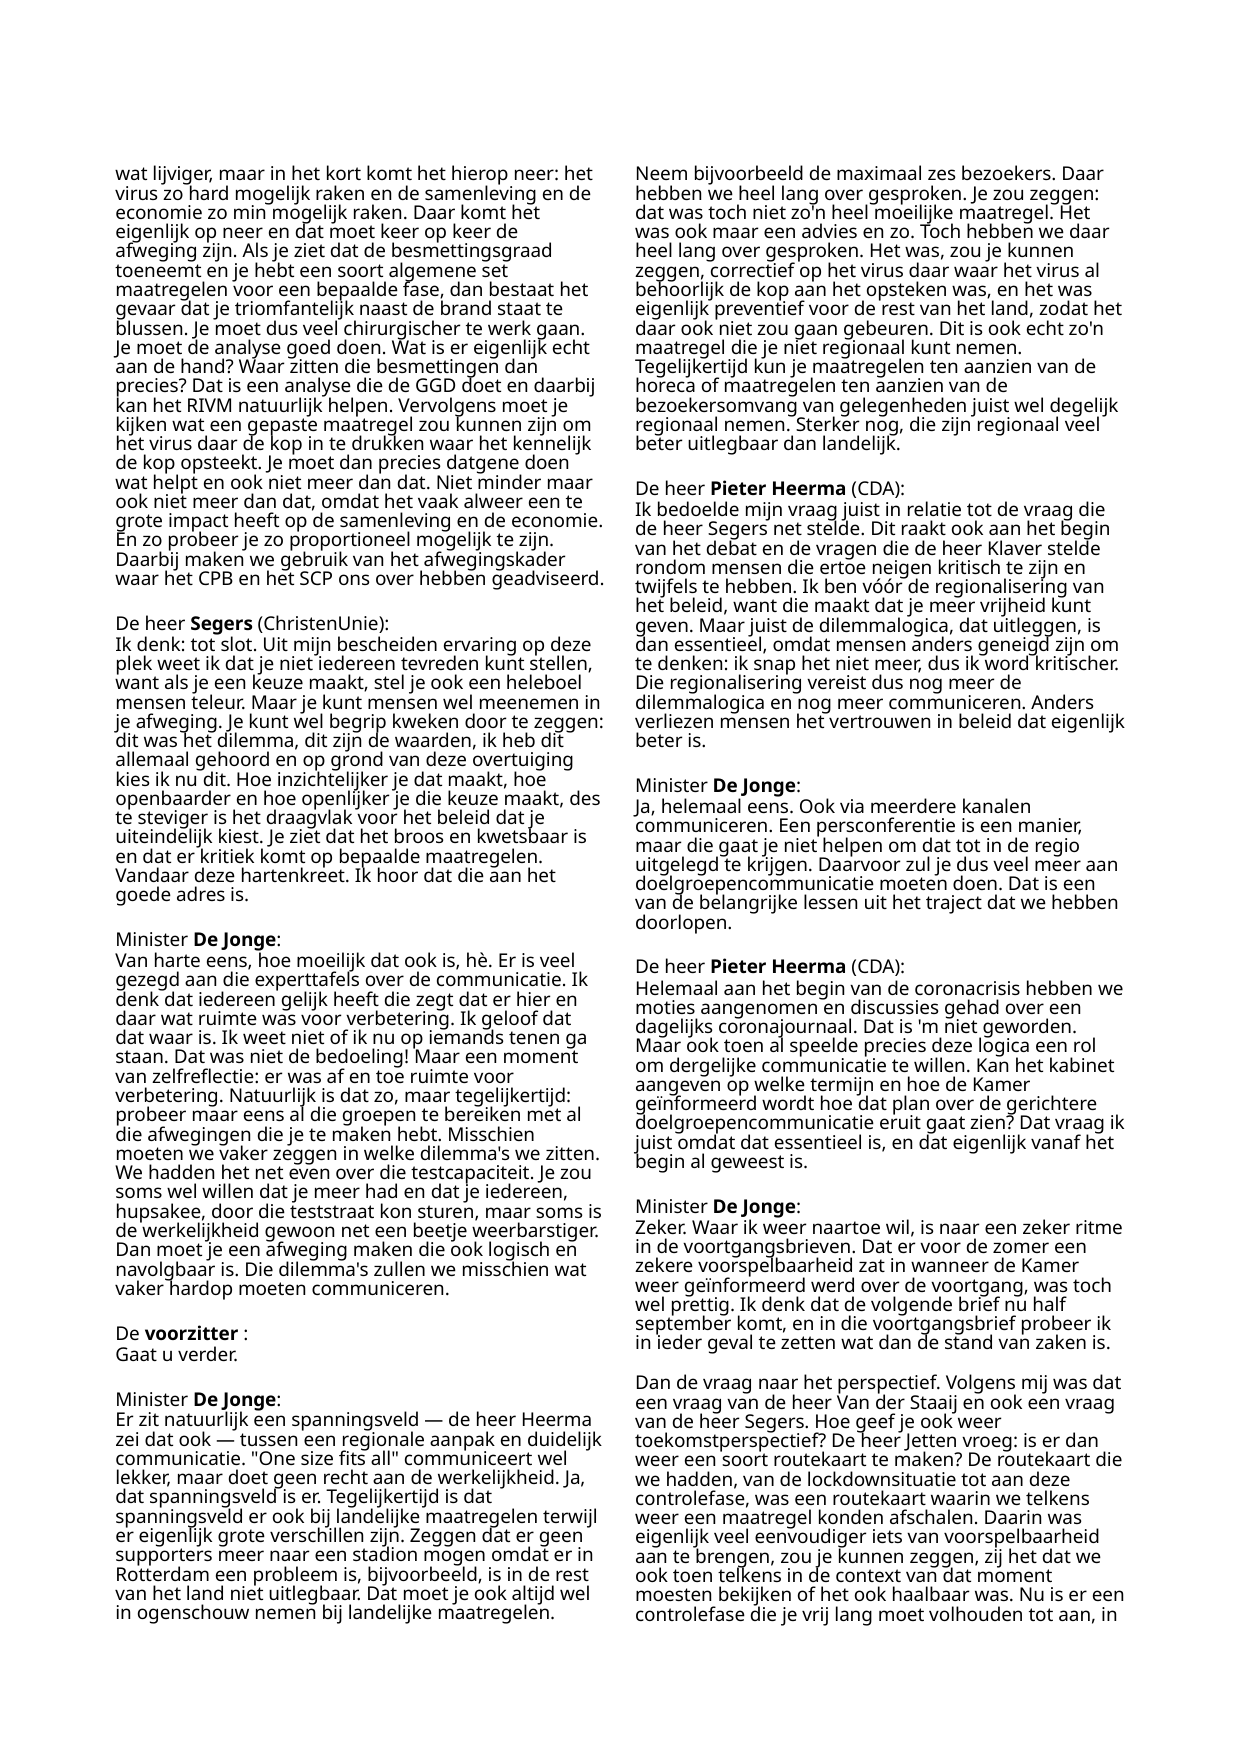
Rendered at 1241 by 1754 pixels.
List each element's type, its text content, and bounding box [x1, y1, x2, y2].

text Minister De Jonge: [635, 1193, 1125, 1219]
text De heer Segers (ChristenUnie): [115, 610, 605, 636]
text Helemaal aan het begin van de coronacrisis hebben we moties aangenomen en discussies gehad over een dagelijks coronajournaal. Dat is 'm niet geworden. Maar ook toen al speelde precies deze logica een rol om dergelijke communicatie te willen. Kan het kabinet aangeven op welke termijn en hoe de Kamer geïnformeerd wordt hoe dat plan over de gerichtere doelgroepencommunicatie eruit gaat zien? Dat vraag ik juist omdat dat essentieel is, en dat eigenlijk vanaf het begin al geweest is. [635, 979, 1125, 1172]
text Dan de vraag naar het perspectief. Volgens mij was dat een vraag van de heer Van der Staaij en ook een vraag van de heer Segers. Hoe geef je ook weer toekomstperspectief? De heer Jetten vroeg: is er dan weer een soort routekaart te maken? De routekaart die we hadden, van de lockdownsituatie tot aan deze controlefase, was een routekaart waarin we telkens weer een maatregel konden afschalen. Daarin was eigenlijk veel eenvoudiger iets van voorspelbaarheid aan te brengen, zou je kunnen zeggen, zij het dat we ook toen telkens in de context van dat moment moesten bekijken of het ook haalbaar was. Nu is er een controlefase die je vrij lang moet volhouden tot aan, in [635, 1374, 1125, 1625]
text De heer Pieter Heerma (CDA): [635, 954, 1125, 979]
text De heer Pieter Heerma (CDA): [635, 475, 1125, 501]
text Ja, helemaal eens. Ook via meerdere kanalen communiceren. Een persconferentie is een manier, maar die gaat je niet helpen om dat tot in de regio uitgelegd te krijgen. Daarvoor zul je dus veel meer aan doelgroepencommunicatie moeten doen. Dat is een van de belangrijke lessen uit het traject dat we hebben doorlopen. [635, 798, 1125, 933]
text Er zit natuurlijk een spanningsveld — de heer Heerma zei dat ook — tussen een regionale aanpak en duidelijk communicatie. "One size fits all" communiceert wel lekker, maar doet geen recht aan de werkelijkheid. Ja, dat spanningsveld is er. Tegelijkertijd is dat spanningsveld er ook bij landelijke maatregelen terwijl er eigenlijk grote verschillen zijn. Zeggen dat er geen supporters meer naar een stadion mogen omdat er in Rotterdam een probleem is, bijvoorbeeld, is in de rest van het land niet uitlegbaar. Dat moet je ook altijd wel in ogenschouw nemen bij landelijke maatregelen. [115, 1411, 605, 1623]
text Minister De Jonge: [115, 1386, 605, 1411]
text Minister De Jonge: [115, 926, 605, 952]
text wat lijviger, maar in het kort komt het hierop neer: het virus zo hard mogelijk raken en de samenleving en de economie zo min mogelijk raken. Daar komt het eigenlijk op neer en dat moet keer op keer de afweging zijn. Als je ziet dat de besmettingsgraad toeneemt en je hebt een soort algemene set maatregelen voor een bepaalde fase, dan bestaat het gevaar dat je triomfantelijk naast de brand staat te blussen. Je moet dus veel chirurgischer te werk gaan. Je moet de analyse goed doen. Wat is er eigenlijk echt aan de hand? Waar zitten die besmettingen dan precies? Dat is een analyse die de GGD doet en daarbij kan het RIVM natuurlijk helpen. Vervolgens moet je kijken wat een gepaste maatregel zou kunnen zijn om het virus daar de kop in te drukken waar het kennelijk de kop opsteekt. Je moet dan precies datgene doen wat helpt en ook niet meer dan dat. Niet minder maar ook niet meer dan dat, omdat het vaak alweer een te grote impact heeft op de samenleving en de economie. En zo probeer je zo proportioneel mogelijk te zijn. Daarbij maken we gebruik van het afwegingskader waar het CPB en het SCP ons over hebben geadviseerd. [115, 165, 605, 589]
text Neem bijvoorbeeld de maximaal zes bezoekers. Daar hebben we heel lang over gesproken. Je zou zeggen: dat was toch niet zo'n heel moeilijke maatregel. Het was ook maar een advies en zo. Toch hebben we daar heel lang over gesproken. Het was, zou je kunnen zeggen, correctief op het virus daar waar het virus al behoorlijk de kop aan het opsteken was, en het was eigenlijk preventief voor de rest van het land, zodat het daar ook niet zou gaan gebeuren. Dit is ook echt zo'n maatregel die je niet regionaal kunt nemen. Tegelijkertijd kun je maatregelen ten aanzien van de horeca of maatregelen ten aanzien van de bezoekersomvang van gelegenheden juist wel degelijk regionaal nemen. Sterker nog, die zijn regionaal veel beter uitlegbaar dan landelijk. [635, 165, 1125, 454]
text De voorzitter : [115, 1320, 605, 1346]
text Ik bedoelde mijn vraag juist in relatie tot de vraag die de heer Segers net stelde. Dit raakt ook aan het begin van het debat en de vragen die de heer Klaver stelde rondom mensen die ertoe neigen kritisch te zijn en twijfels te hebben. Ik ben vóór de regionalisering van het beleid, want die maakt dat je meer vrijheid kunt geven. Maar juist de dilemmalogica, dat uitleggen, is dan essentieel, omdat mensen anders geneigd zijn om te denken: ik snap het niet meer, dus ik word kritischer. Die regionalisering vereist dus nog meer de dilemmalogica en nog meer communiceren. Anders verliezen mensen het vertrouwen in beleid dat eigenlijk beter is. [635, 501, 1125, 751]
text Gaat u verder. [115, 1346, 605, 1365]
text Zeker. Waar ik weer naartoe wil, is naar een zeker ritme in de voortgangsbrieven. Dat er voor de zomer een zekere voorspelbaarheid zat in wanneer de Kamer weer geïnformeerd werd over de voortgang, was toch wel prettig. Ik denk dat de volgende brief nu half september komt, en in die voortgangsbrief probeer ik in ieder geval te zetten wat dan de stand van zaken is. [635, 1219, 1125, 1354]
text Van harte eens, hoe moeilijk dat ook is, hè. Er is veel gezegd aan die experttafels over de communicatie. Ik denk dat iedereen gelijk heeft die zegt dat er hier en daar wat ruimte was voor verbetering. Ik geloof dat dat waar is. Ik weet niet of ik nu op iemands tenen ga staan. Dat was niet de bedoeling! Maar een moment van zelfreflectie: er was af en toe ruimte voor verbetering. Natuurlijk is dat zo, maar tegelijkertijd: probeer maar eens al die groepen te bereiken met al die afwegingen die je te maken hebt. Misschien moeten we vaker zeggen in welke dilemma's we zitten. We hadden het net even over die testcapaciteit. Je zou soms wel willen dat je meer had en dat je iedereen, hupsakee, door die teststraat kon sturen, maar soms is de werkelijkheid gewoon net een beetje weerbarstiger. Dan moet je een afweging maken die ook logisch en navolgbaar is. Die dilemma's zullen we misschien wat vaker hardop moeten communiceren. [115, 952, 605, 1299]
text Ik denk: tot slot. Uit mijn bescheiden ervaring op deze plek weet ik dat je niet iedereen tevreden kunt stellen, want als je een keuze maakt, stel je ook een heleboel mensen teleur. Maar je kunt mensen wel meenemen in je afweging. Je kunt wel begrip kweken door te zeggen: dit was het dilemma, dit zijn de waarden, ik heb dit allemaal gehoord en op grond van deze overtuiging kies ik nu dit. Hoe inzichtelijker je dat maakt, hoe openbaarder en hoe openlijker je die keuze maakt, des te steviger is het draagvlak voor het beleid dat je uiteindelijk kiest. Je ziet dat het broos en kwetsbaar is en dat er kritiek komt op bepaalde maatregelen. Vandaar deze hartenkreet. Ik hoor dat die aan het goede adres is. [115, 636, 605, 906]
text Minister De Jonge: [635, 772, 1125, 798]
